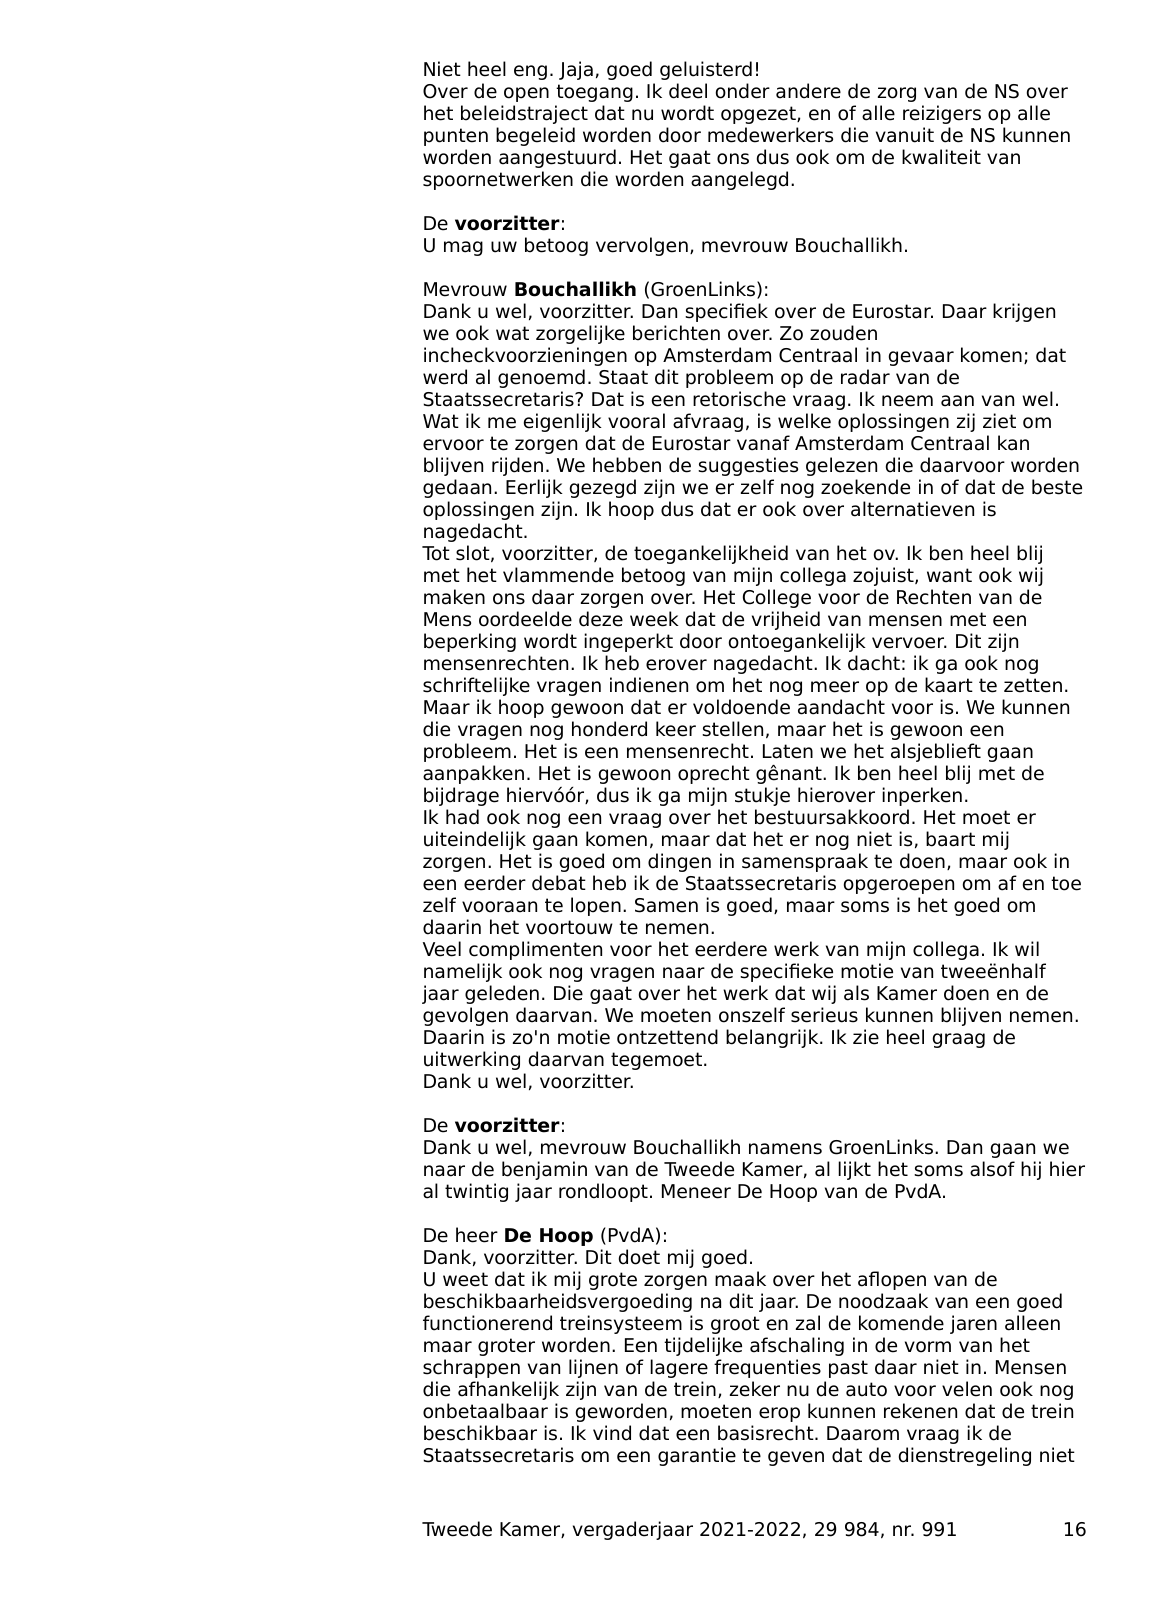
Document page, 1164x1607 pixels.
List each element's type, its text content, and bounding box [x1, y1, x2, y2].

text Dank u wel, voorzitter. [422, 1071, 1087, 1092]
text Mevrouw Bouchallikh (GroenLinks): [422, 279, 1087, 301]
text De voorzitter: [422, 213, 1087, 235]
text Dank u wel, mevrouw Bouchallikh namens GroenLinks. Dan gaan we naar de benjamin van de Tweede Kamer, al lijkt het soms alsof hij hier al twintig jaar rondloopt. Meneer De Hoop van de PvdA. [422, 1137, 1087, 1203]
text Dank u wel, voorzitter. Dan specifiek over de Eurostar. Daar krijgen we ook wat zorgelijke berichten over. Zo zouden incheckvoorzieningen op Amsterdam Centraal in gevaar komen; dat werd al genoemd. Staat dit probleem op de radar van de Staatssecretaris? Dat is een retorische vraag. Ik neem aan van wel. Wat ik me eigenlijk vooral afvraag, is welke oplossingen zij ziet om ervoor te zorgen dat de Eurostar vanaf Amsterdam Centraal kan blijven rijden. We hebben de suggesties gelezen die daarvoor worden gedaan. Eerlijk gezegd zijn we er zelf nog zoekende in of dat de beste oplossingen zijn. Ik hoop dus dat er ook over alternatieven is nagedacht. [422, 301, 1087, 543]
text Niet heel eng. Jaja, goed geluisterd! [422, 59, 1087, 81]
text Dank, voorzitter. Dit doet mij goed. [422, 1247, 1087, 1269]
text Over de open toegang. Ik deel onder andere de zorg van de NS over het beleidstraject dat nu wordt opgezet, en of alle reizigers op alle punten begeleid worden door medewerkers die vanuit de NS kunnen worden aangestuurd. Het gaat ons dus ook om de kwaliteit van spoornetwerken die worden aangelegd. [422, 81, 1087, 191]
text Tot slot, voorzitter, de toegankelijkheid van het ov. Ik ben heel blij met het vlammende betoog van mijn collega zojuist, want ook wij maken ons daar zorgen over. Het College voor de Rechten van de Mens oordeelde deze week dat de vrijheid van mensen met een beperking wordt ingeperkt door ontoegankelijk vervoer. Dit zijn mensenrechten. Ik heb erover nagedacht. Ik dacht: ik ga ook nog schriftelijke vragen indienen om het nog meer op de kaart te zetten. Maar ik hoop gewoon dat er voldoende aandacht voor is. We kunnen die vragen nog honderd keer stellen, maar het is gewoon een probleem. Het is een mensenrecht. Laten we het alsjeblieft gaan aanpakken. Het is gewoon oprecht gênant. Ik ben heel blij met de bijdrage hiervóór, dus ik ga mijn stukje hierover inperken. [422, 543, 1087, 807]
text De voorzitter: [422, 1115, 1087, 1137]
text Ik had ook nog een vraag over het bestuursakkoord. Het moet er uiteindelijk gaan komen, maar dat het er nog niet is, baart mij zorgen. Het is goed om dingen in samenspraak te doen, maar ook in een eerder debat heb ik de Staatssecretaris opgeroepen om af en toe zelf vooraan te lopen. Samen is goed, maar soms is het goed om daarin het voortouw te nemen. [422, 807, 1087, 939]
text Veel complimenten voor het eerdere werk van mijn collega. Ik wil namelijk ook nog vragen naar de specifieke motie van tweeënhalf jaar geleden. Die gaat over het werk dat wij als Kamer doen en de gevolgen daarvan. We moeten onszelf serieus kunnen blijven nemen. Daarin is zo'n motie ontzettend belangrijk. Ik zie heel graag de uitwerking daarvan tegemoet. [422, 939, 1087, 1071]
text U weet dat ik mij grote zorgen maak over het aflopen van de beschikbaarheidsvergoeding na dit jaar. De noodzaak van een goed functionerend treinsysteem is groot en zal de komende jaren alleen maar groter worden. Een tijdelijke afschaling in de vorm van het schrappen van lijnen of lagere frequenties past daar niet in. Mensen die afhankelijk zijn van de trein, zeker nu de auto voor velen ook nog onbetaalbaar is geworden, moeten erop kunnen rekenen dat de trein beschikbaar is. Ik vind dat een basisrecht. Daarom vraag ik de Staatssecretaris om een garantie te geven dat de dienstregeling niet [422, 1269, 1087, 1467]
text De heer De Hoop (PvdA): [422, 1225, 1087, 1247]
text U mag uw betoog vervolgen, mevrouw Bouchallikh. [422, 235, 1087, 257]
